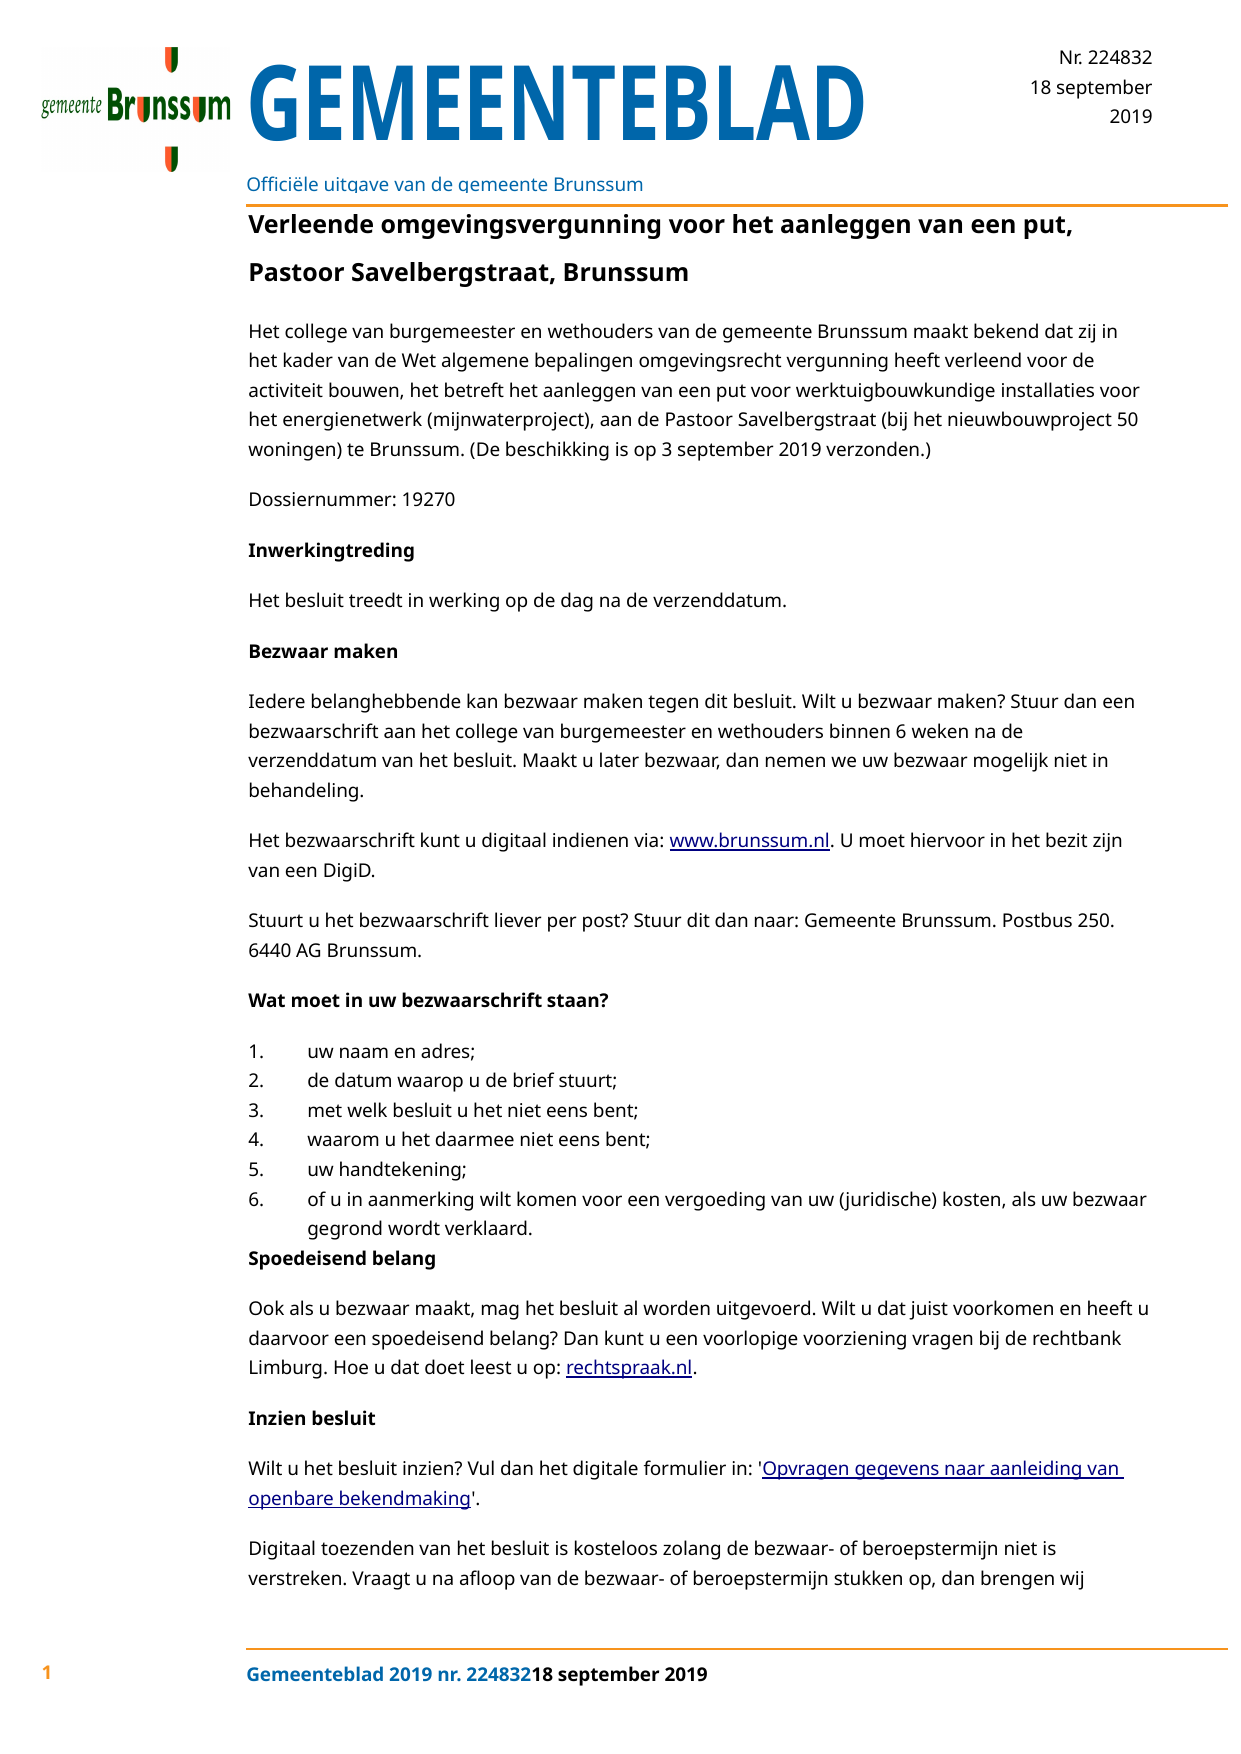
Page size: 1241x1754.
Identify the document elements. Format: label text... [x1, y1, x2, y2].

text Wat moet in uw bezwaarschrift staan? [248, 987, 1152, 1013]
list uw naam en adres; [248, 1038, 1152, 1064]
text Stuurt u het bezwaarschrift liever per post? Stuur dit dan naar: Gemeente Brunssum. Postbus 250. 6440 AG Brunssum. [248, 907, 1152, 963]
text Digitaal toezenden van het besluit is kosteloos zolang de bezwaar- of beroepstermijn niet is verstreken. Vraagt u na afloop van de bezwaar- of beroepstermijn stukken op, dan brengen wij [248, 1535, 1152, 1591]
text Dossiernummer: 19270 [248, 487, 1152, 512]
text Het bezwaarschrift kunt u digitaal indienen via: www.brunssum.nl. U moet hiervoor in het bezit zijn van een DigiD. [248, 827, 1152, 883]
text Wilt u het besluit inzien? Vul dan het digitale formulier in: 'Opvragen gegevens naar aanleiding van openbare bekendmaking'. [248, 1455, 1152, 1511]
text Inwerkingtreding [248, 537, 1152, 563]
text Iedere belanghebbende kan bezwaar maken tegen dit besluit. Wilt u bezwaar maken? Stuur dan een bezwaarschrift aan het college van burgemeester en wethouders binnen 6 weken na de verzenddatum van het besluit. Maakt u later bezwaar, dan nemen we uw bezwaar mogelijk niet in behandeling. [248, 688, 1152, 803]
text Het college van burgemeester en wethouders van de gemeente Brunssum maakt bekend dat zij in het kader van de Wet algemene bepalingen omgevingsrecht vergunning heeft verleend voor de activiteit bouwen, het betreft het aanleggen van een put voor werktuigbouwkundige installaties voor het energienetwerk (mijnwaterproject), aan de Pastoor Savelbergstraat (bij het nieuwbouwproject 50 woningen) te Brunssum. (De beschikking is op 3 september 2019 verzonden.) [248, 318, 1152, 462]
list uw handtekening; [248, 1156, 1152, 1182]
list waarom u het daarmee niet eens bent; [248, 1127, 1152, 1152]
picture [41, 47, 231, 172]
text Inzien besluit [248, 1405, 1152, 1431]
text Bezwaar maken [248, 638, 1152, 664]
list of u in aanmerking wilt komen voor een vergoeding van uw (juridische) kosten, als uw bezwaar gegrond wordt verklaard. [248, 1186, 1152, 1241]
text Verleende omgevingsvergunning voor het aanleggen van een put, Pastoor Savelbergstraat, Brunssum [248, 207, 1152, 288]
list de datum waarop u de brief stuurt; [248, 1067, 1152, 1093]
text Spoedeisend belang [248, 1245, 1152, 1271]
text Het besluit treedt in werking op de dag na de verzenddatum. [248, 587, 1152, 613]
list met welk besluit u het niet eens bent; [248, 1097, 1152, 1123]
text Ook als u bezwaar maakt, mag het besluit al worden uitgevoerd. Wilt u dat juist voorkomen en heeft u daarvoor een spoedeisend belang? Dan kunt u een voorlopige voorziening vragen bij de rechtbank Limburg. Hoe u dat doet leest u op: rechtspraak.nl. [248, 1295, 1152, 1380]
